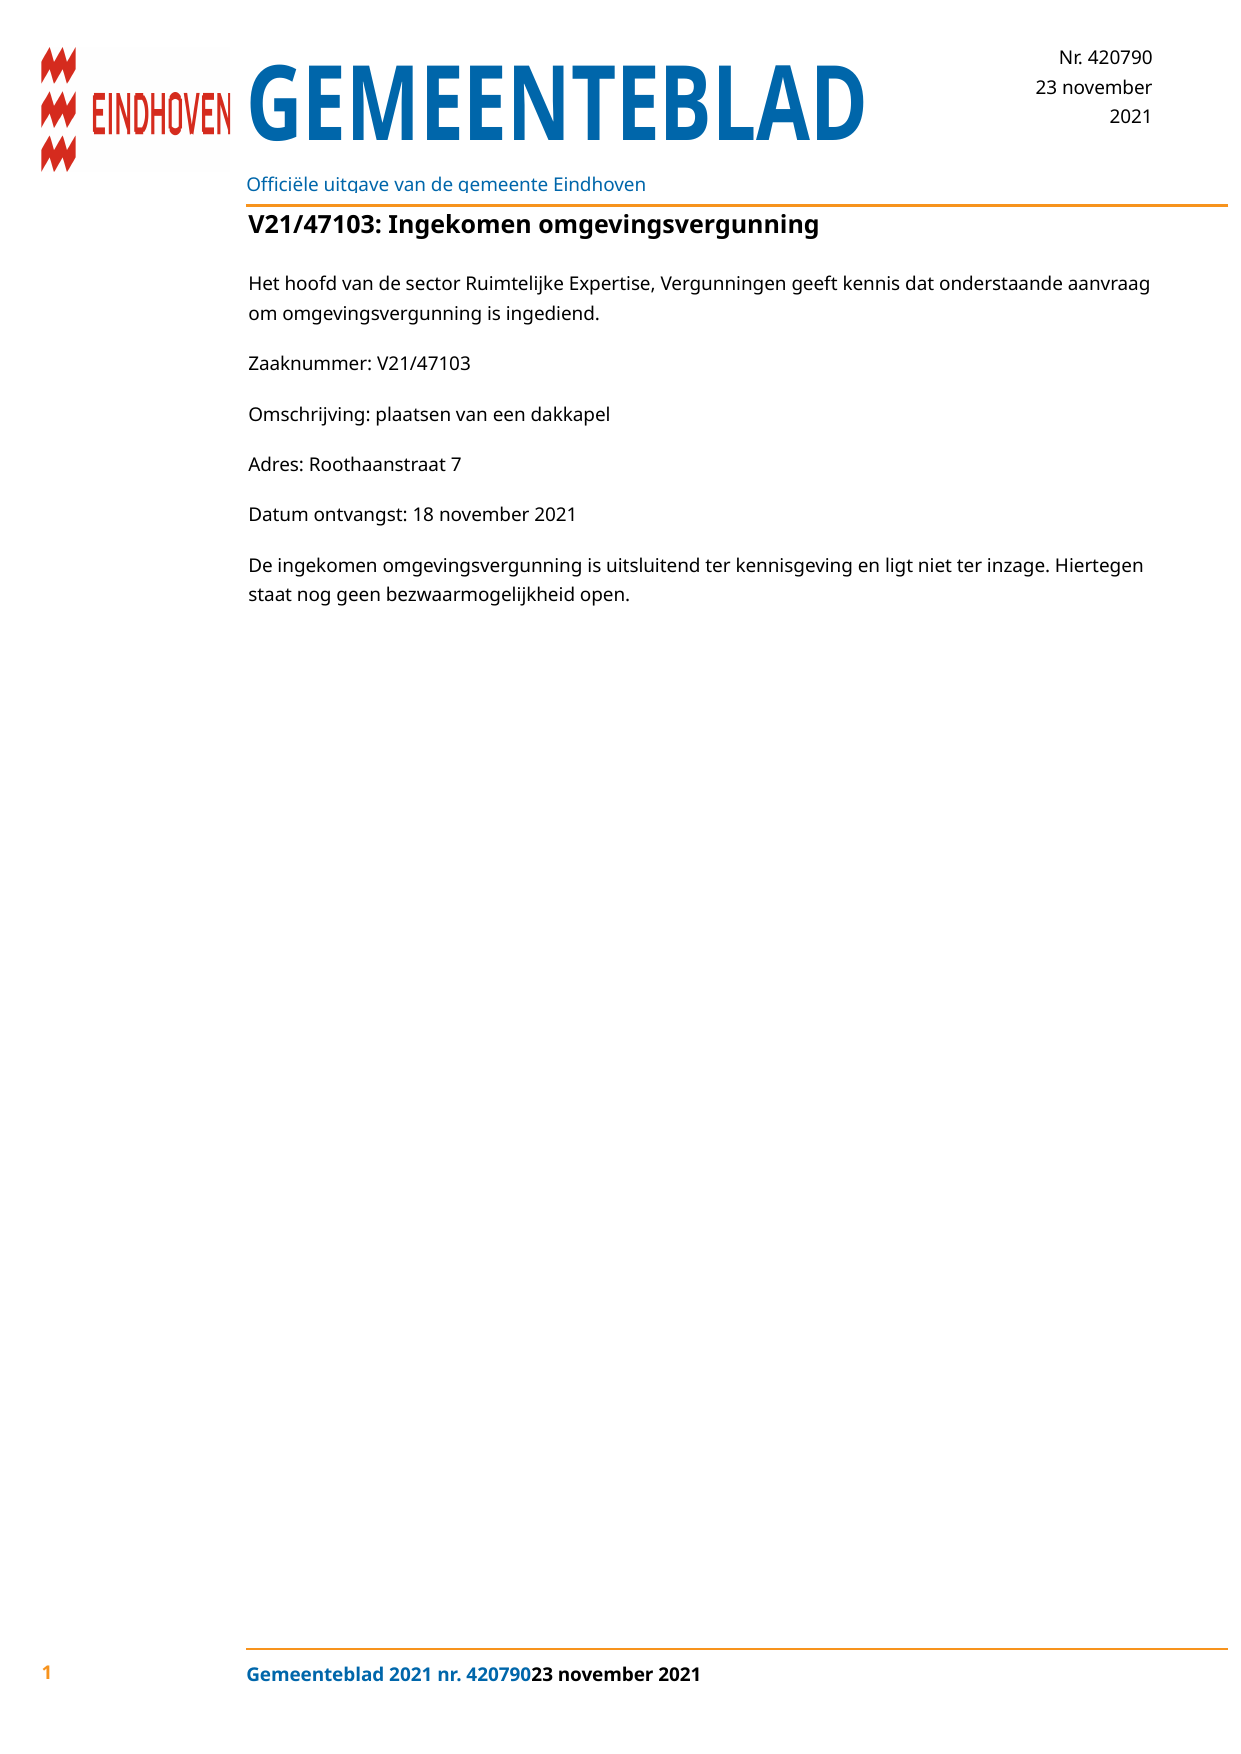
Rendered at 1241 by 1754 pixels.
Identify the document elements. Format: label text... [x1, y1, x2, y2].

text Het hoofd van de sector Ruimtelijke Expertise, Vergunningen geeft kennis dat onderstaande aanvraag om omgevingsvergunning is ingediend. [248, 270, 1152, 326]
picture [41, 47, 231, 172]
text Datum ontvangst: 18 november 2021 [248, 502, 1152, 527]
text Omschrijving: plaatsen van een dakkapel [248, 401, 1152, 426]
text Adres: Roothaanstraat 7 [248, 451, 1152, 477]
text Zaaknummer: V21/47103 [248, 350, 1152, 376]
text V21/47103: Ingekomen omgevingsvergunning [248, 207, 1152, 241]
text De ingekomen omgevingsvergunning is uitsluitend ter kennisgeving en ligt niet ter inzage. Hiertegen staat nog geen bezwaarmogelijkheid open. [248, 552, 1152, 607]
